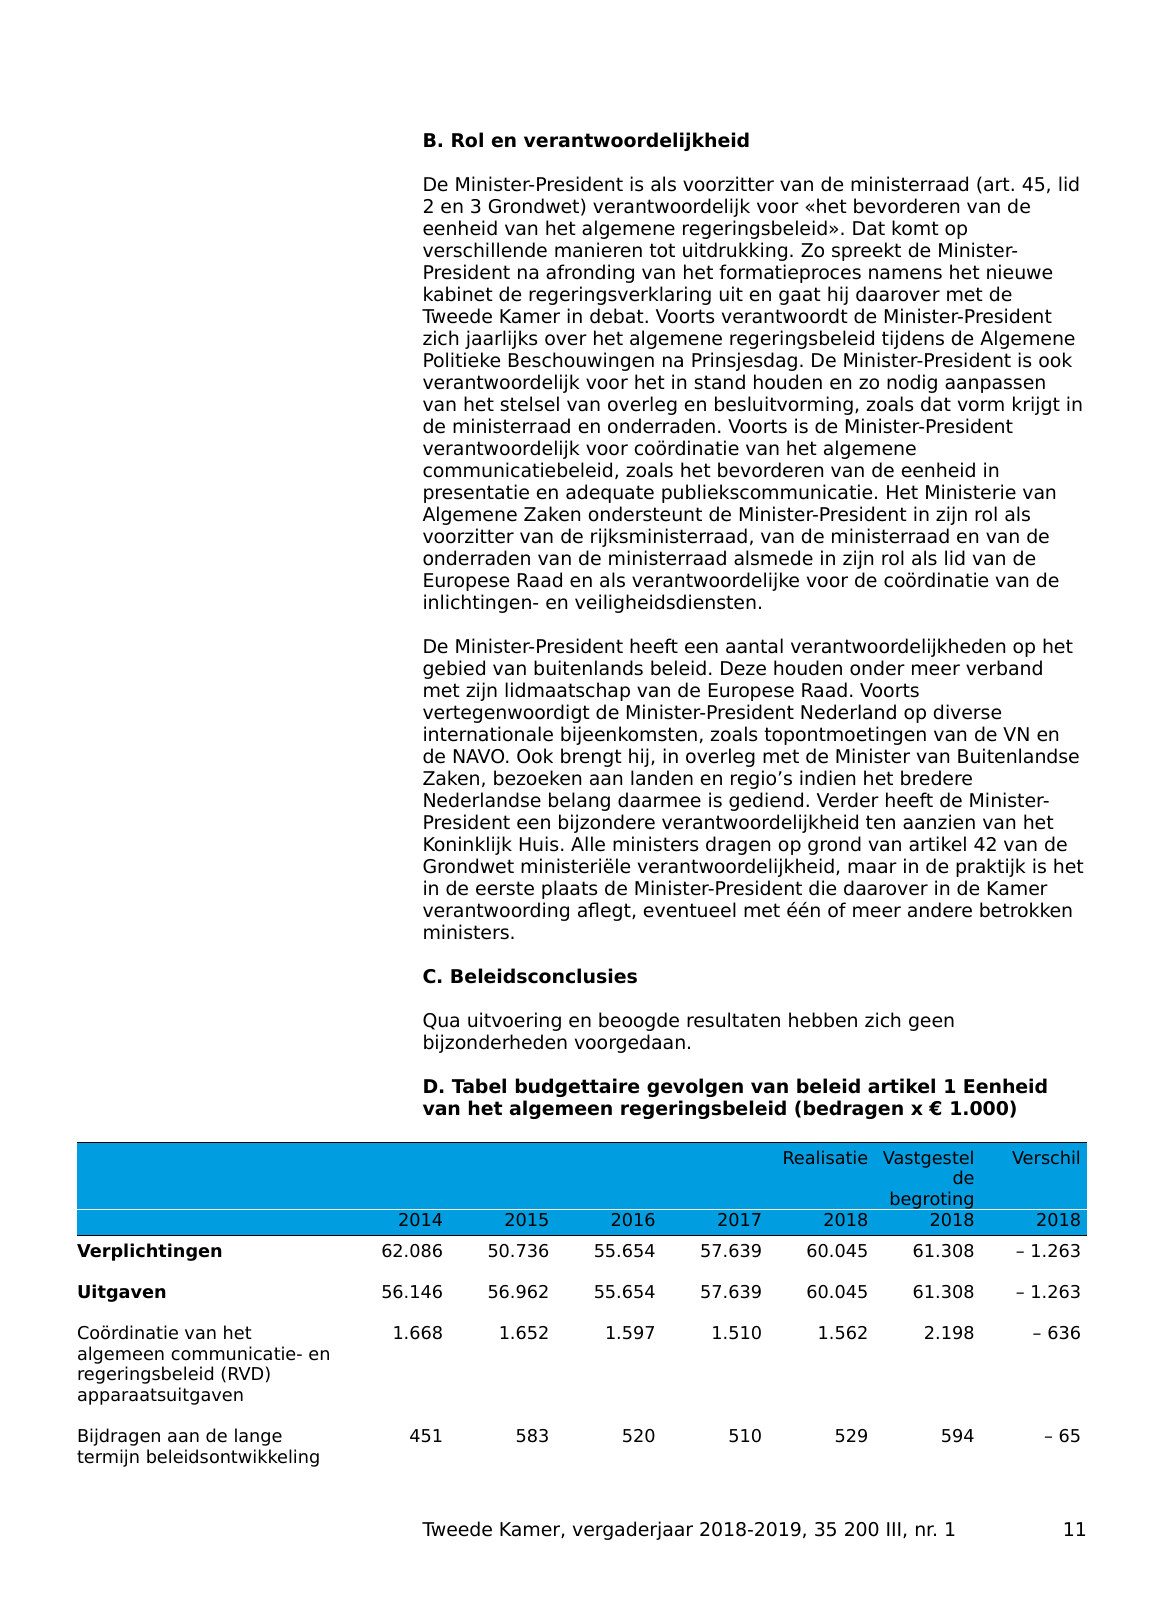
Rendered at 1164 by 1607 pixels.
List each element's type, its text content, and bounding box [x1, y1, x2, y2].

table_cell 2018 [980, 1210, 1087, 1235]
table_cell 2014 [343, 1210, 449, 1235]
table_cell 594 [874, 1426, 980, 1467]
table_cell 529 [768, 1426, 874, 1467]
table_header Vastgestelde begroting [874, 1143, 980, 1209]
table_cell 50.736 [449, 1236, 555, 1261]
table_cell – 1.263 [980, 1236, 1087, 1261]
table_header [77, 1143, 342, 1209]
table_cell [77, 1261, 342, 1282]
table_header Verschil [980, 1143, 1087, 1209]
table_cell [555, 1261, 661, 1282]
table_cell [874, 1406, 980, 1426]
table_cell 1.562 [768, 1323, 874, 1406]
table_cell [77, 1303, 342, 1323]
table_cell [449, 1303, 555, 1323]
table_cell 62.086 [343, 1236, 449, 1261]
text Qua uitvoering en beoogde resultaten hebben zich geen bijzonderheden voorgedaan. [422, 1010, 1087, 1054]
table_cell Verplichtingen [77, 1236, 342, 1261]
table_cell 2016 [555, 1210, 661, 1235]
table_cell 1.652 [449, 1323, 555, 1406]
subtitle D. Tabel budgettaire gevolgen van beleid artikel 1 Eenheid van het algemeen regeringsbeleid (bedragen x € 1.000) [422, 1076, 1087, 1120]
subtitle C. Beleidsconclusies [422, 966, 1087, 988]
table_cell [343, 1303, 449, 1323]
table_cell [77, 1210, 342, 1235]
table_cell [343, 1261, 449, 1282]
table_cell [768, 1261, 874, 1282]
table_cell [555, 1303, 661, 1323]
table_cell Coördinatie van het algemeen communicatie- en regeringsbeleid (RVD) apparaatsuitgaven [77, 1323, 342, 1406]
table_cell 61.308 [874, 1236, 980, 1261]
table_cell 60.045 [768, 1282, 874, 1302]
table_cell [661, 1261, 768, 1282]
table_cell 520 [555, 1426, 661, 1467]
table_cell 2.198 [874, 1323, 980, 1406]
table_cell Bijdragen aan de lange termijn beleidsontwikkeling [77, 1426, 342, 1467]
table_cell [980, 1406, 1087, 1426]
table_cell [449, 1406, 555, 1426]
table_cell [661, 1303, 768, 1323]
table_cell 2018 [874, 1210, 980, 1235]
table_cell 510 [661, 1426, 768, 1467]
table_cell [980, 1261, 1087, 1282]
table_cell 56.146 [343, 1282, 449, 1302]
table_header Realisatie [343, 1143, 874, 1209]
text De Minister-President heeft een aantal verantwoordelijkheden op het gebied van buitenlands beleid. Deze houden onder meer verband met zijn lidmaatschap van de Europese Raad. Voorts vertegenwoordigt de Minister-President Nederland op diverse internationale bijeenkomsten, zoals topontmoetingen van de VN en de NAVO. Ook brengt hij, in overleg met de Minister van Buitenlandse Zaken, bezoeken aan landen en regio’s indien het bredere Nederlandse belang daarmee is gediend. Verder heeft de Minister-President een bijzondere verantwoordelijkheid ten aanzien van het Koninklijk Huis. Alle ministers dragen op grond van artikel 42 van de Grondwet ministeriële verantwoordelijkheid, maar in de praktijk is het in de eerste plaats de Minister-President die daarover in de Kamer verantwoording aflegt, eventueel met één of meer andere betrokken ministers. [422, 636, 1087, 943]
table_cell 1.668 [343, 1323, 449, 1406]
table_cell 57.639 [661, 1282, 768, 1302]
table_cell [343, 1406, 449, 1426]
table_cell 2017 [661, 1210, 768, 1235]
table_cell [768, 1303, 874, 1323]
text De Minister-President is als voorzitter van de ministerraad (art. 45, lid 2 en 3 Grondwet) verantwoordelijk voor «het bevorderen van de eenheid van het algemene regeringsbeleid». Dat komt op verschillende manieren tot uitdrukking. Zo spreekt de Minister-President na afronding van het formatieproces namens het nieuwe kabinet de regeringsverklaring uit en gaat hij daarover met de Tweede Kamer in debat. Voorts verantwoordt de Minister-President zich jaarlijks over het algemene regeringsbeleid tijdens de Algemene Politieke Beschouwingen na Prinsjesdag. De Minister-President is ook verantwoordelijk voor het in stand houden en zo nodig aanpassen van het stelsel van overleg en besluitvorming, zoals dat vorm krijgt in de ministerraad en onderraden. Voorts is de Minister-President verantwoordelijk voor coördinatie van het algemene communicatiebeleid, zoals het bevorderen van de eenheid in presentatie en adequate publiekscommunicatie. Het Ministerie van Algemene Zaken ondersteunt de Minister-President in zijn rol als voorzitter van de rijksministerraad, van de ministerraad en van de onderraden van de ministerraad alsmede in zijn rol als lid van de Europese Raad en als verantwoordelijke voor de coördinatie van de inlichtingen- en veiligheidsdiensten. [422, 174, 1087, 614]
table_cell – 636 [980, 1323, 1087, 1406]
table_cell – 65 [980, 1426, 1087, 1467]
table_cell [980, 1303, 1087, 1323]
table_cell [661, 1406, 768, 1426]
table_cell 55.654 [555, 1282, 661, 1302]
table_cell Uitgaven [77, 1282, 342, 1302]
table_cell [555, 1406, 661, 1426]
table_cell 1.510 [661, 1323, 768, 1406]
table_cell [77, 1406, 342, 1426]
table_cell [449, 1261, 555, 1282]
table_cell 60.045 [768, 1236, 874, 1261]
table_cell 451 [343, 1426, 449, 1467]
table_cell 56.962 [449, 1282, 555, 1302]
table_cell 61.308 [874, 1282, 980, 1302]
table_cell 1.597 [555, 1323, 661, 1406]
table_cell 55.654 [555, 1236, 661, 1261]
table_cell [874, 1261, 980, 1282]
table_cell 57.639 [661, 1236, 768, 1261]
table_cell [768, 1406, 874, 1426]
table_cell 2018 [768, 1210, 874, 1235]
table_cell – 1.263 [980, 1282, 1087, 1302]
table_cell 583 [449, 1426, 555, 1467]
subtitle B. Rol en verantwoordelijkheid [422, 130, 1087, 152]
table_cell [874, 1303, 980, 1323]
table_cell 2015 [449, 1210, 555, 1235]
